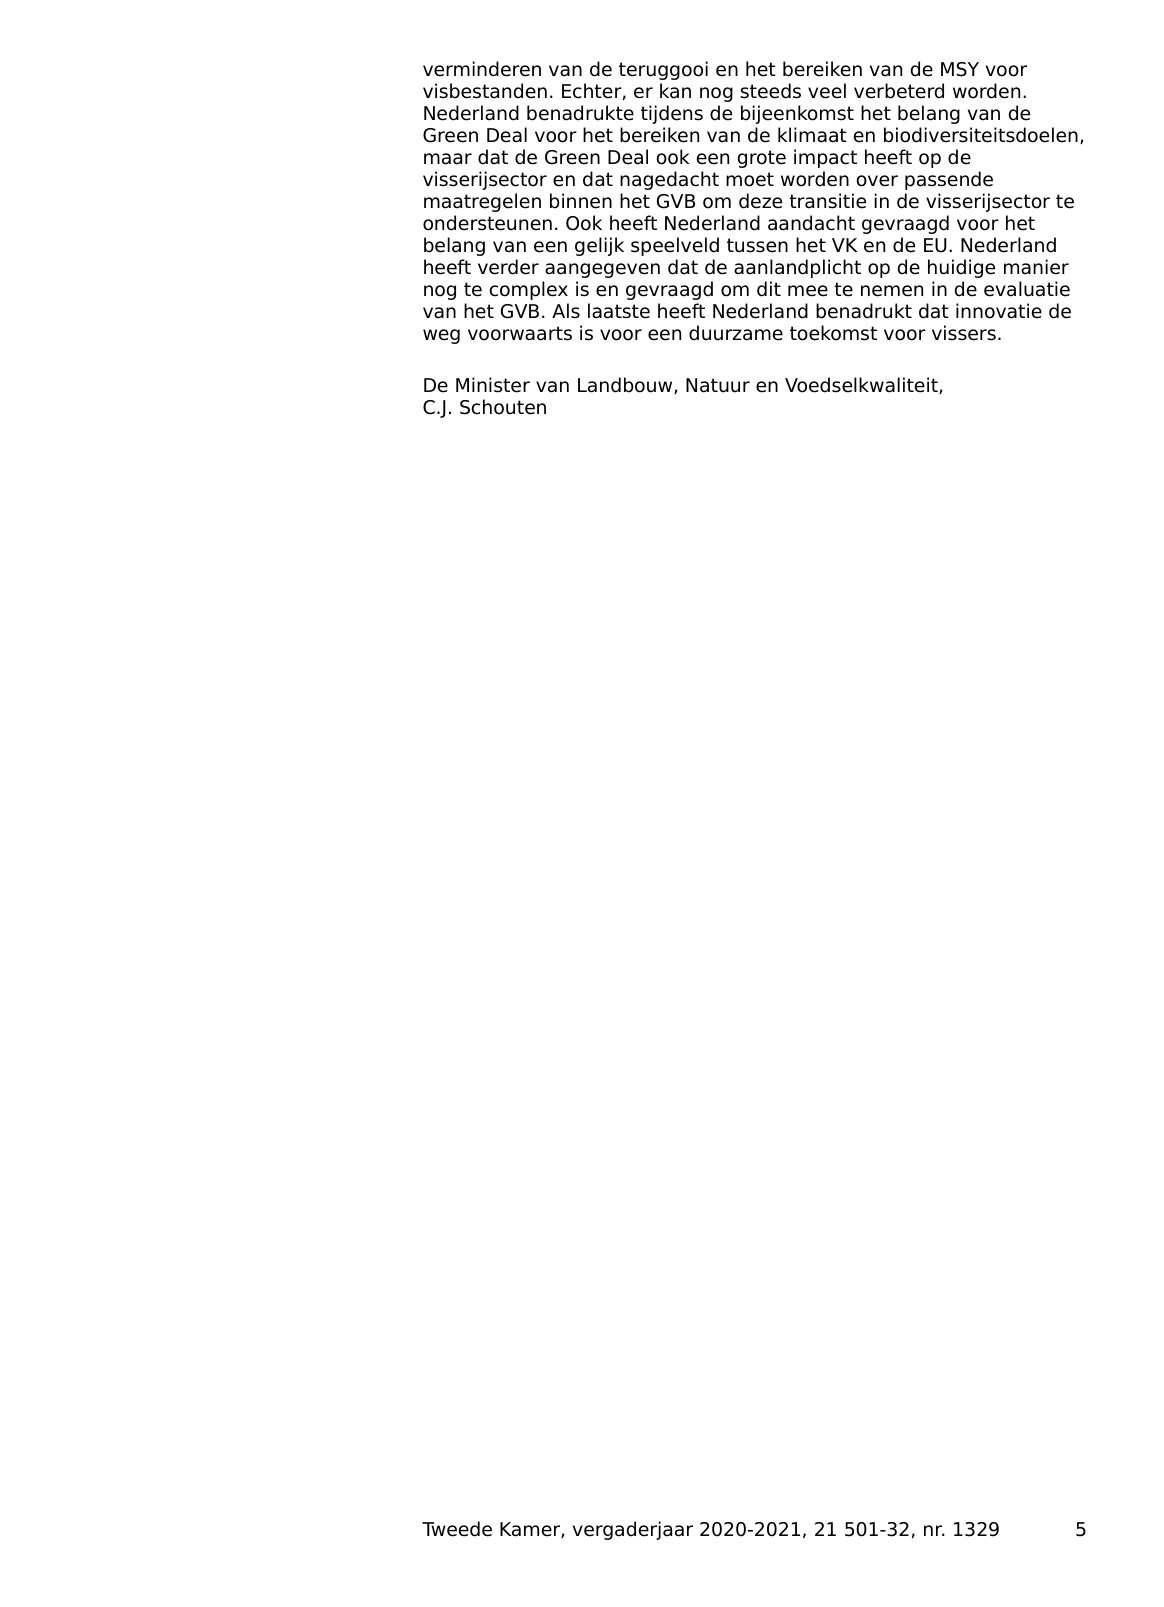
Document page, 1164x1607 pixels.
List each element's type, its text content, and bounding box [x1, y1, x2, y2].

text verminderen van de teruggooi en het bereiken van de MSY voor visbestanden. Echter, er kan nog steeds veel verbeterd worden. Nederland benadrukte tijdens de bijeenkomst het belang van de Green Deal voor het bereiken van de klimaat en biodiversiteitsdoelen, maar dat de Green Deal ook een grote impact heeft op de visserijsector en dat nagedacht moet worden over passende maatregelen binnen het GVB om deze transitie in de visserijsector te ondersteunen. Ook heeft Nederland aandacht gevraagd voor het belang van een gelijk speelveld tussen het VK en de EU. Nederland heeft verder aangegeven dat de aanlandplicht op de huidige manier nog te complex is en gevraagd om dit mee te nemen in de evaluatie van het GVB. Als laatste heeft Nederland benadrukt dat innovatie de weg voorwaarts is voor een duurzame toekomst voor vissers. [422, 59, 1087, 345]
text De Minister van Landbouw, Natuur en Voedselkwaliteit, C.J. Schouten [422, 375, 1087, 419]
